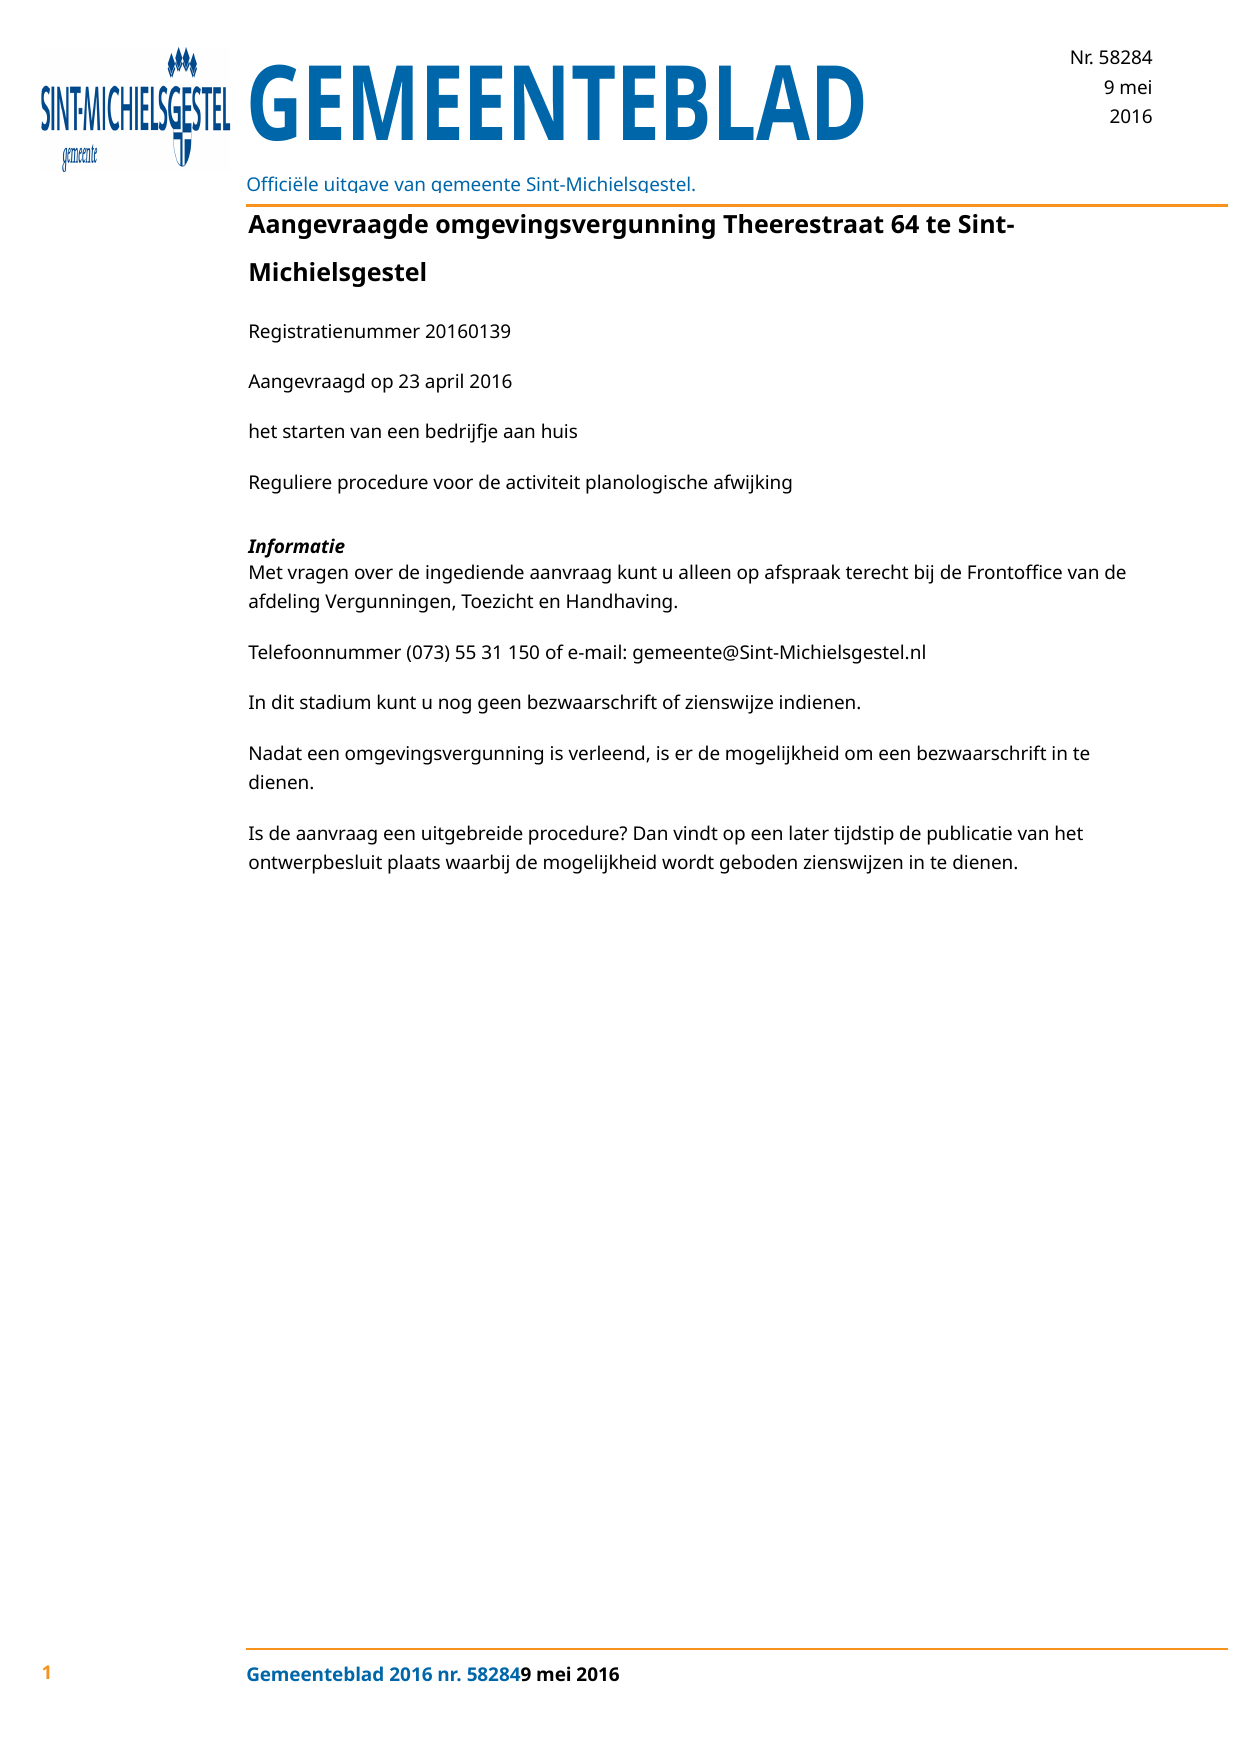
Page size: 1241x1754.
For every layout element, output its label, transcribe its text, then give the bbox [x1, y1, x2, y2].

text Informatie [248, 533, 1152, 559]
text Nadat een omgevingsvergunning is verleend, is er de mogelijkheid om een bezwaarschrift in te dienen. [248, 740, 1152, 795]
text Reguliere procedure voor de activiteit planologische afwijking [248, 469, 1152, 495]
text Aangevraagd op 23 april 2016 [248, 368, 1152, 394]
text Aangevraagde omgevingsvergunning Theerestraat 64 te Sint-Michielsgestel [248, 207, 1152, 288]
text het starten van een bedrijfje aan huis [248, 419, 1152, 444]
text Is de aanvraag een uitgebreide procedure? Dan vindt op een later tijdstip de publicatie van het ontwerpbesluit plaats waarbij de mogelijkheid wordt geboden zienswijzen in te dienen. [248, 820, 1152, 875]
text Met vragen over de ingediende aanvraag kunt u alleen op afspraak terecht bij de Frontoffice van de afdeling Vergunningen, Toezicht en Handhaving. [248, 559, 1152, 614]
text Registratienummer 20160139 [248, 318, 1152, 344]
text Telefoonnummer (073) 55 31 150 of e-mail: gemeente@Sint-Michielsgestel.nl [248, 639, 1152, 664]
picture [41, 47, 231, 172]
text In dit stadium kunt u nog geen bezwaarschrift of zienswijze indienen. [248, 689, 1152, 715]
